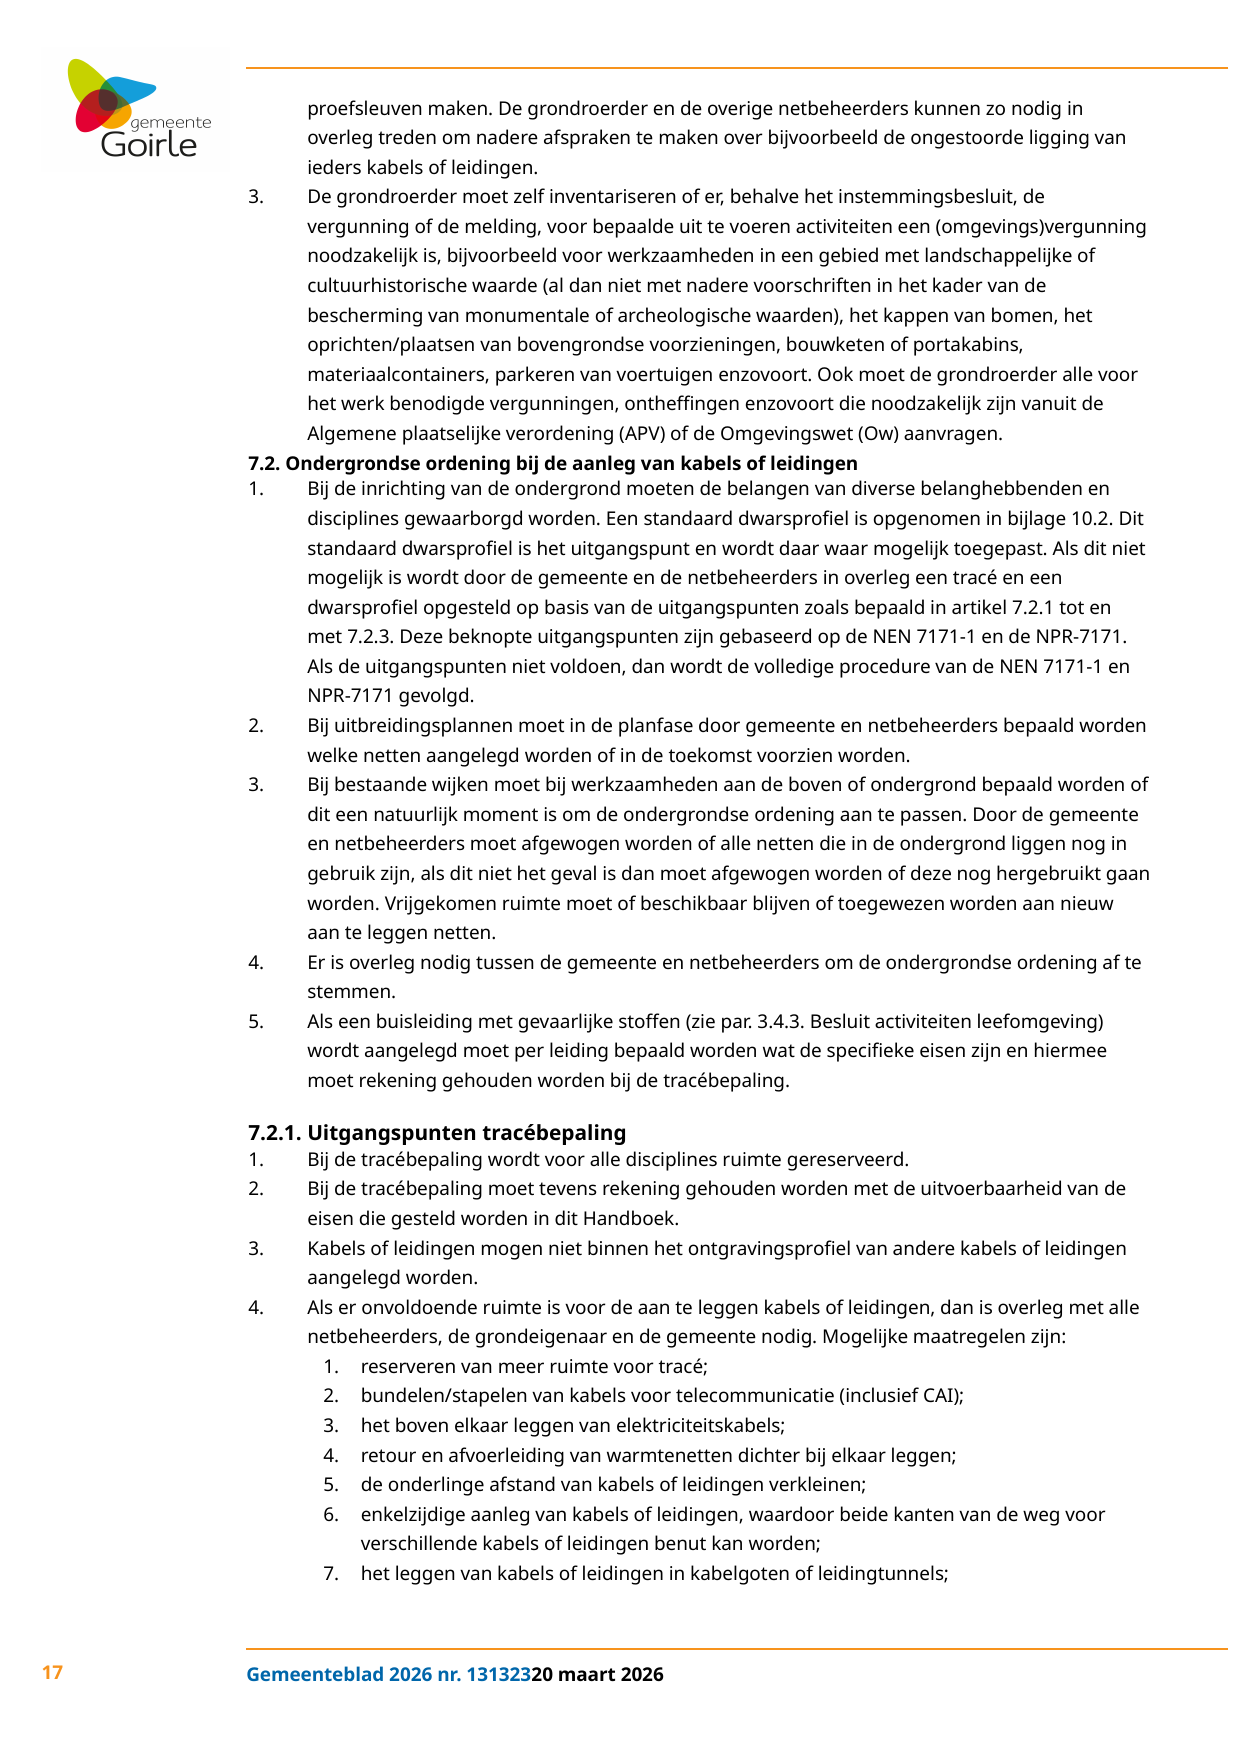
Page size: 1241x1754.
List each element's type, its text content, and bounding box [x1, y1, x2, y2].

list proefsleuven maken. De grondroerder en de overige netbeheerders kunnen zo nodig in overleg treden om nadere afspraken te maken over bijvoorbeeld de ongestoorde ligging van ieders kabels of leidingen. [248, 95, 1152, 180]
list Bij de tracébepaling moet tevens rekening gehouden worden met de uitvoerbaarheid van de eisen die gesteld worden in dit Handboek. [248, 1176, 1152, 1231]
list Als een buisleiding met gevaarlijke stoffen (zie par. 3.4.3. Besluit activiteiten leefomgeving) wordt aangelegd moet per leiding bepaald worden wat de specifieke eisen zijn en hiermee moet rekening gehouden worden bij de tracébepaling. [248, 1008, 1152, 1093]
list Er is overleg nodig tussen de gemeente en netbeheerders om de ondergrondse ordening af te stemmen. [248, 949, 1152, 1004]
list reserveren van meer ruimte voor tracé; [323, 1353, 1152, 1379]
list Bij de tracébepaling wordt voor alle disciplines ruimte gereserveerd. [248, 1146, 1152, 1172]
list het leggen van kabels of leidingen in kabelgoten of leidingtunnels; [323, 1560, 1152, 1586]
list Als er onvoldoende ruimte is voor de aan te leggen kabels of leidingen, dan is overleg met alle netbeheerders, de grondeigenaar en de gemeente nodig. Mogelijke maatregelen zijn: [248, 1294, 1152, 1349]
text 7.2. Ondergrondse ordening bij de aanleg van kabels of leidingen [248, 450, 1152, 476]
list Bij uitbreidingsplannen moet in de planfase door gemeente en netbeheerders bepaald worden welke netten aangelegd worden of in de toekomst voorzien worden. [248, 712, 1152, 767]
list het boven elkaar leggen van elektriciteitskabels; [323, 1412, 1152, 1438]
list de onderlinge afstand van kabels of leidingen verkleinen; [323, 1471, 1152, 1497]
list enkelzijdige aanleg van kabels of leidingen, waardoor beide kanten van de weg voor verschillende kabels of leidingen benut kan worden; [323, 1501, 1152, 1556]
list De grondroerder moet zelf inventariseren of er, behalve het instemmingsbesluit, de vergunning of de melding, voor bepaalde uit te voeren activiteiten een (omgevings)vergunning noodzakelijk is, bijvoorbeeld voor werkzaamheden in een gebied met landschappelijke of cultuurhistorische waarde (al dan niet met nadere voorschriften in het kader van de bescherming van monumentale of archeologische waarden), het kappen van bomen, het oprichten/plaatsen van bovengrondse voorzieningen, bouwketen of portakabins, materiaalcontainers, parkeren van voertuigen enzovoort. Ook moet de grondroerder alle voor het werk benodigde vergunningen, ontheffingen enzovoort die noodzakelijk zijn vanuit de Algemene plaatselijke verordening (APV) of de Omgevingswet (Ow) aanvragen. [248, 183, 1152, 446]
list Bij de inrichting van de ondergrond moeten de belangen van diverse belanghebbenden en disciplines gewaarborgd worden. Een standaard dwarsprofiel is opgenomen in bijlage 10.2. Dit standaard dwarsprofiel is het uitgangspunt en wordt daar waar mogelijk toegepast. Als dit niet mogelijk is wordt door de gemeente en de netbeheerders in overleg een tracé en een dwarsprofiel opgesteld op basis van de uitgangspunten zoals bepaald in artikel 7.2.1 tot en met 7.2.3. Deze beknopte uitgangspunten zijn gebaseerd op de NEN 7171-1 en de NPR-7171. Als de uitgangspunten niet voldoen, dan wordt de volledige procedure van de NEN 7171-1 en NPR-7171 gevolgd. [248, 476, 1152, 708]
list Bij bestaande wijken moet bij werkzaamheden aan de boven of ondergrond bepaald worden of dit een natuurlijk moment is om de ondergrondse ordening aan te passen. Door de gemeente en netbeheerders moet afgewogen worden of alle netten die in de ondergrond liggen nog in gebruik zijn, als dit niet het geval is dan moet afgewogen worden of deze nog hergebruikt gaan worden. Vrijgekomen ruimte moet of beschikbaar blijven of toegewezen worden aan nieuw aan te leggen netten. [248, 771, 1152, 945]
picture [41, 47, 231, 172]
text 7.2.1. Uitgangspunten tracébepaling [248, 1118, 1152, 1146]
list retour en afvoerleiding van warmtenetten dichter bij elkaar leggen; [323, 1442, 1152, 1468]
list Kabels of leidingen mogen niet binnen het ontgravingsprofiel van andere kabels of leidingen aangelegd worden. [248, 1235, 1152, 1290]
list bundelen/stapelen van kabels voor telecommunicatie (inclusief CAI); [323, 1383, 1152, 1408]
